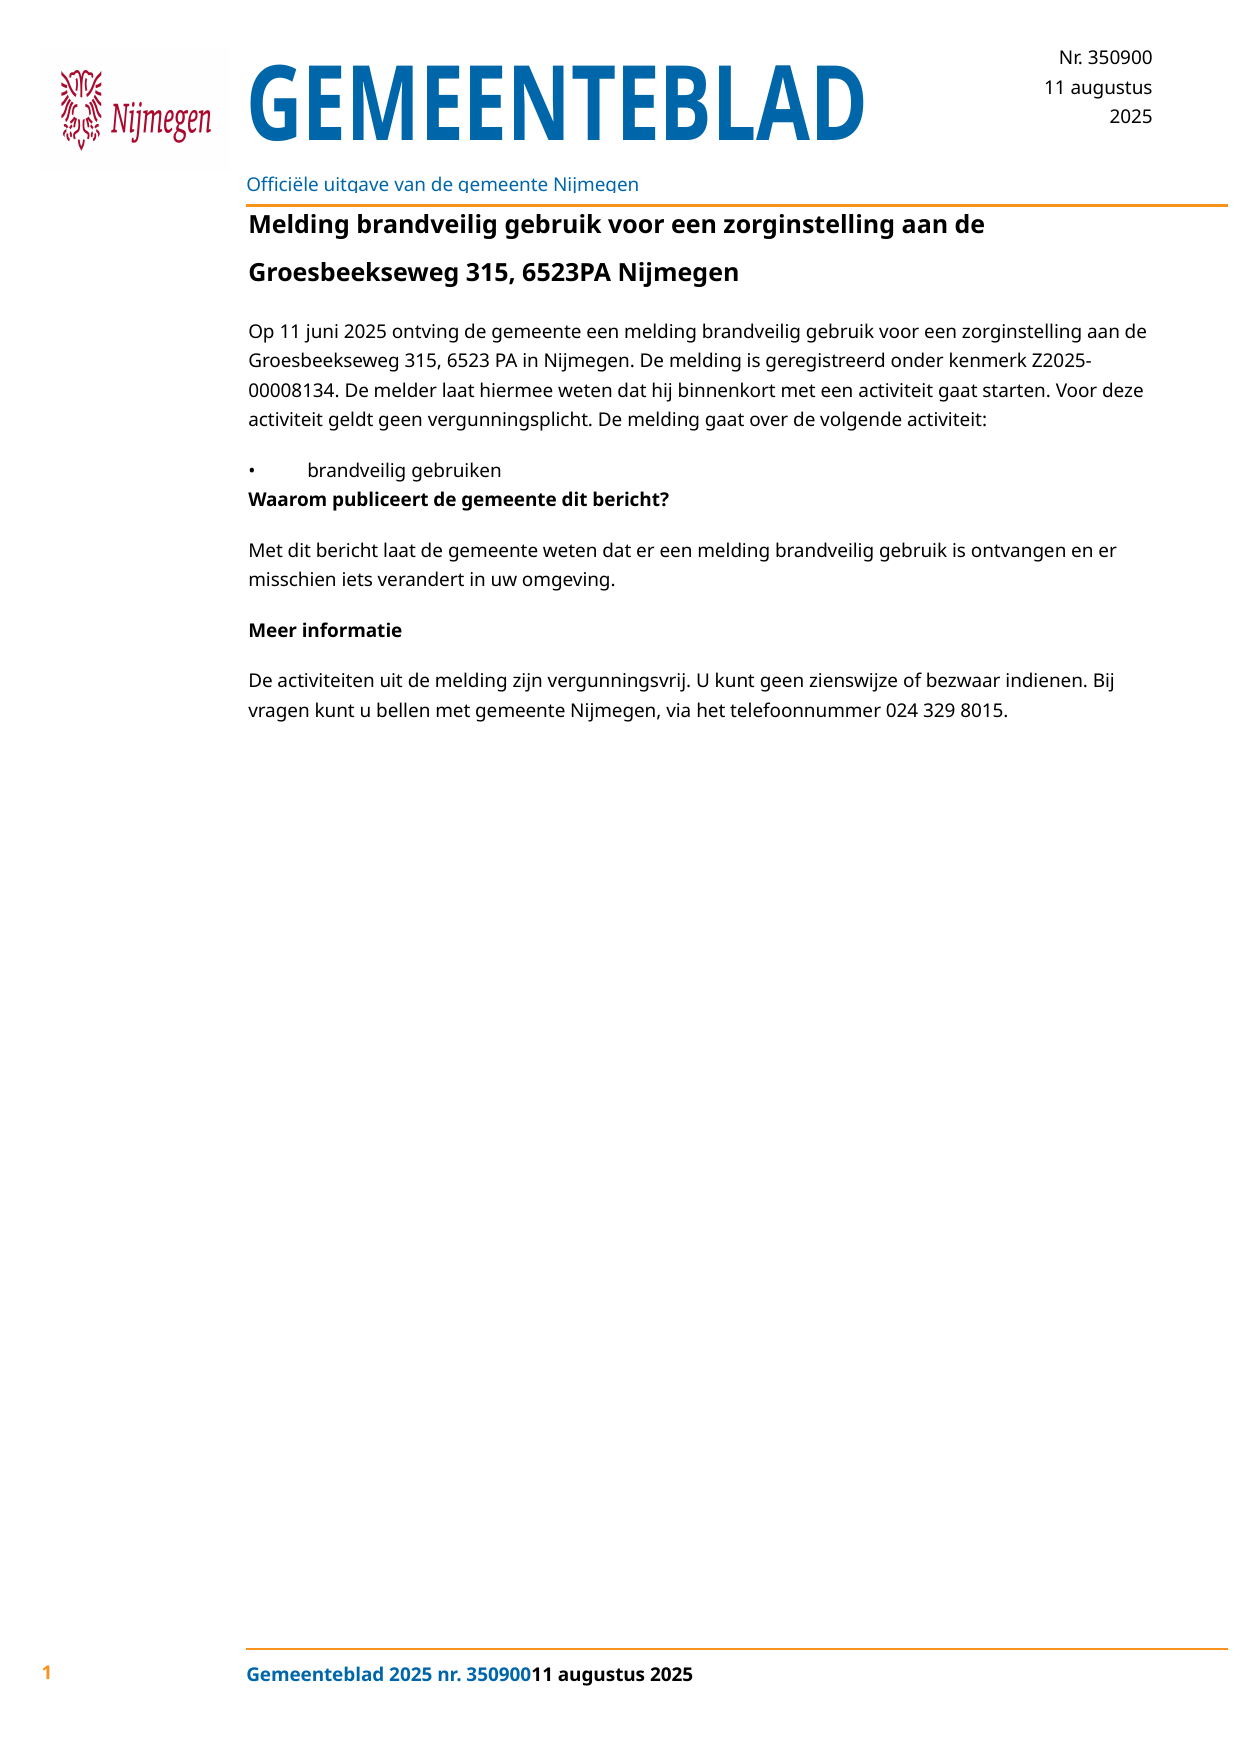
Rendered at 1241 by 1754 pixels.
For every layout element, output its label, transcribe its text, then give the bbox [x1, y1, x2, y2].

text Op 11 juni 2025 ontving de gemeente een melding brandveilig gebruik voor een zorginstelling aan de Groesbeekseweg 315, 6523 PA in Nijmegen. De melding is geregistreerd onder kenmerk Z2025-00008134. De melder laat hiermee weten dat hij binnenkort met een activiteit gaat starten. Voor deze activiteit geldt geen vergunningsplicht. De melding gaat over de volgende activiteit: [248, 318, 1152, 432]
text Met dit bericht laat de gemeente weten dat er een melding brandveilig gebruik is ontvangen en er misschien iets verandert in uw omgeving. [248, 537, 1152, 592]
text Meer informatie [248, 617, 1152, 643]
list brandveilig gebruiken [248, 457, 1152, 483]
picture [41, 47, 231, 172]
text Waarom publiceert de gemeente dit bericht? [248, 487, 1152, 512]
text Melding brandveilig gebruik voor een zorginstelling aan de Groesbeekseweg 315, 6523PA Nijmegen [248, 207, 1152, 288]
text De activiteiten uit de melding zijn vergunningsvrij. U kunt geen zienswijze of bezwaar indienen. Bij vragen kunt u bellen met gemeente Nijmegen, via het telefoonnummer 024 329 8015. [248, 667, 1152, 723]
